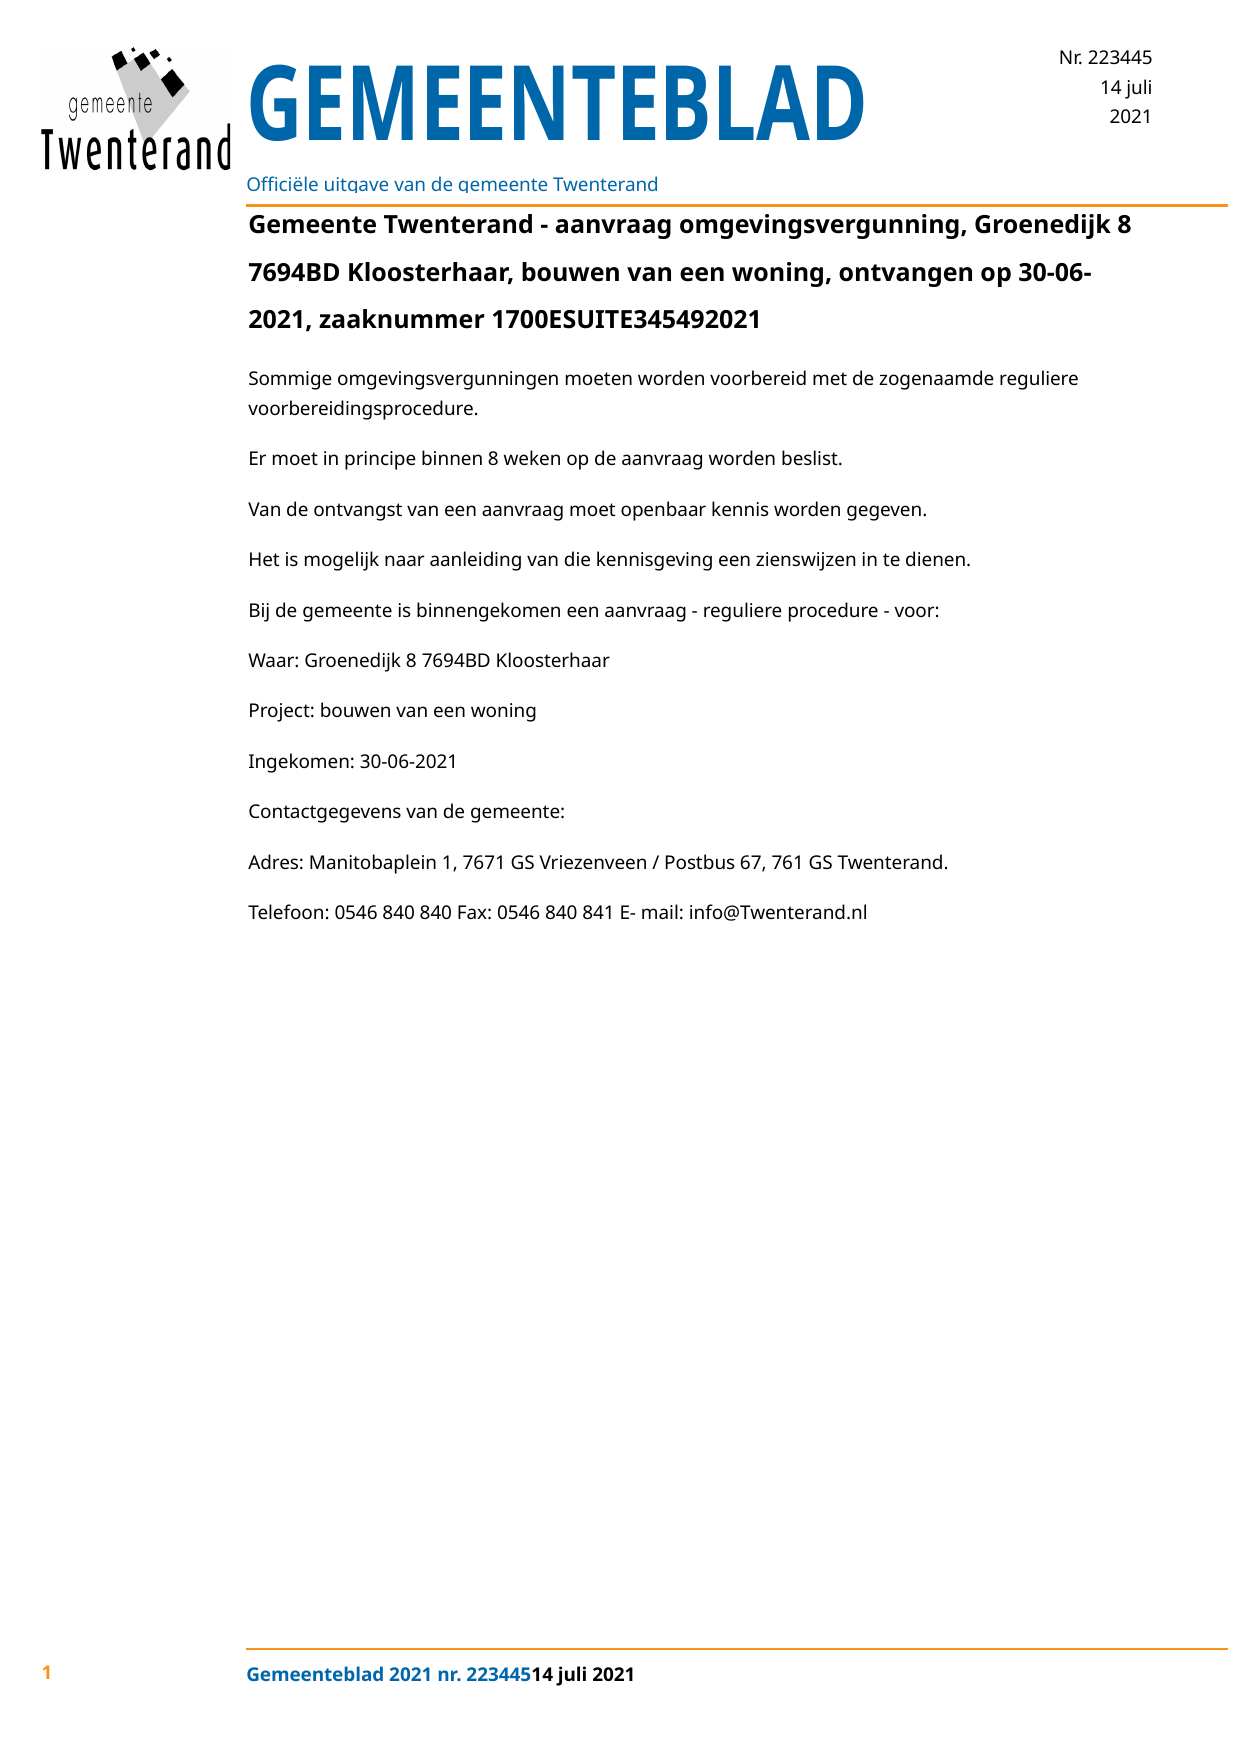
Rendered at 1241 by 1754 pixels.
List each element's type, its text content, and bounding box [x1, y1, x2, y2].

text Telefoon: 0546 840 840 Fax: 0546 840 841 E- mail: info@Twenterand.nl [248, 899, 1152, 925]
text Adres: Manitobaplein 1, 7671 GS Vriezenveen / Postbus 67, 761 GS Twenterand. [248, 849, 1152, 874]
text Sommige omgevingsvergunningen moeten worden voorbereid met de zogenaamde reguliere voorbereidingsprocedure. [248, 366, 1152, 421]
text Gemeente Twenterand - aanvraag omgevingsvergunning, Groenedijk 8 7694BD Kloosterhaar, bouwen van een woning, ontvangen op 30-06-2021, zaaknummer 1700ESUITE345492021 [248, 207, 1152, 336]
picture [41, 47, 231, 172]
text Van de ontvangst van een aanvraag moet openbaar kennis worden gegeven. [248, 496, 1152, 522]
text Bij de gemeente is binnengekomen een aanvraag - reguliere procedure - voor: [248, 597, 1152, 622]
text Het is mogelijk naar aanleiding van die kennisgeving een zienswijzen in te dienen. [248, 546, 1152, 572]
text Er moet in principe binnen 8 weken op de aanvraag worden beslist. [248, 446, 1152, 471]
text Contactgegevens van de gemeente: [248, 798, 1152, 824]
text Ingekomen: 30-06-2021 [248, 748, 1152, 774]
text Waar: Groenedijk 8 7694BD Kloosterhaar [248, 647, 1152, 673]
text Project: bouwen van een woning [248, 698, 1152, 723]
